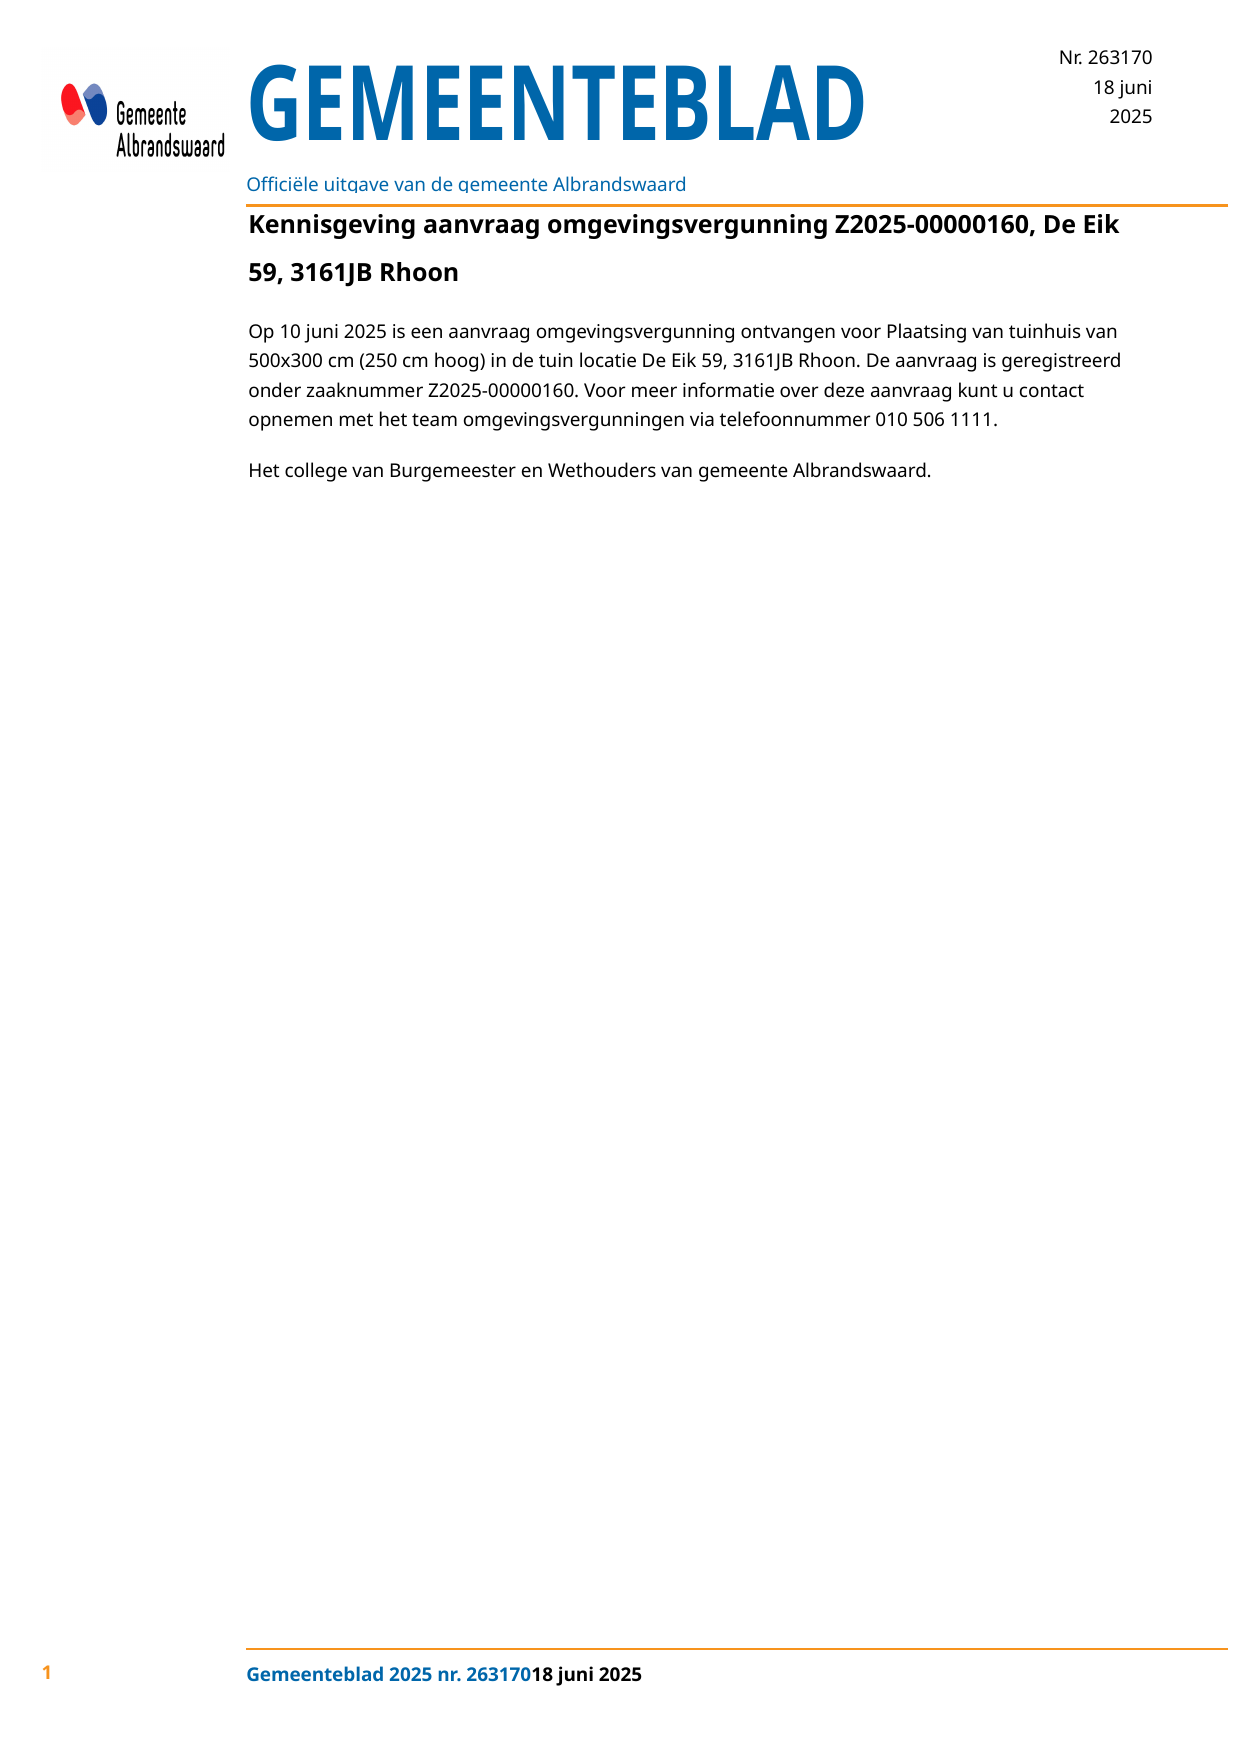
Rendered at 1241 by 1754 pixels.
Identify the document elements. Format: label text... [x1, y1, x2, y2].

text Het college van Burgemeester en Wethouders van gemeente Albrandswaard. [248, 457, 1152, 483]
text Kennisgeving aanvraag omgevingsvergunning Z2025-00000160, De Eik 59, 3161JB Rhoon [248, 207, 1152, 288]
text Op 10 juni 2025 is een aanvraag omgevingsvergunning ontvangen voor Plaatsing van tuinhuis van 500x300 cm (250 cm hoog) in de tuin locatie De Eik 59, 3161JB Rhoon. De aanvraag is geregistreerd onder zaaknummer Z2025-00000160. Voor meer informatie over deze aanvraag kunt u contact opnemen met het team omgevingsvergunningen via telefoonnummer 010 506 1111. [248, 318, 1152, 432]
picture [41, 47, 231, 172]
